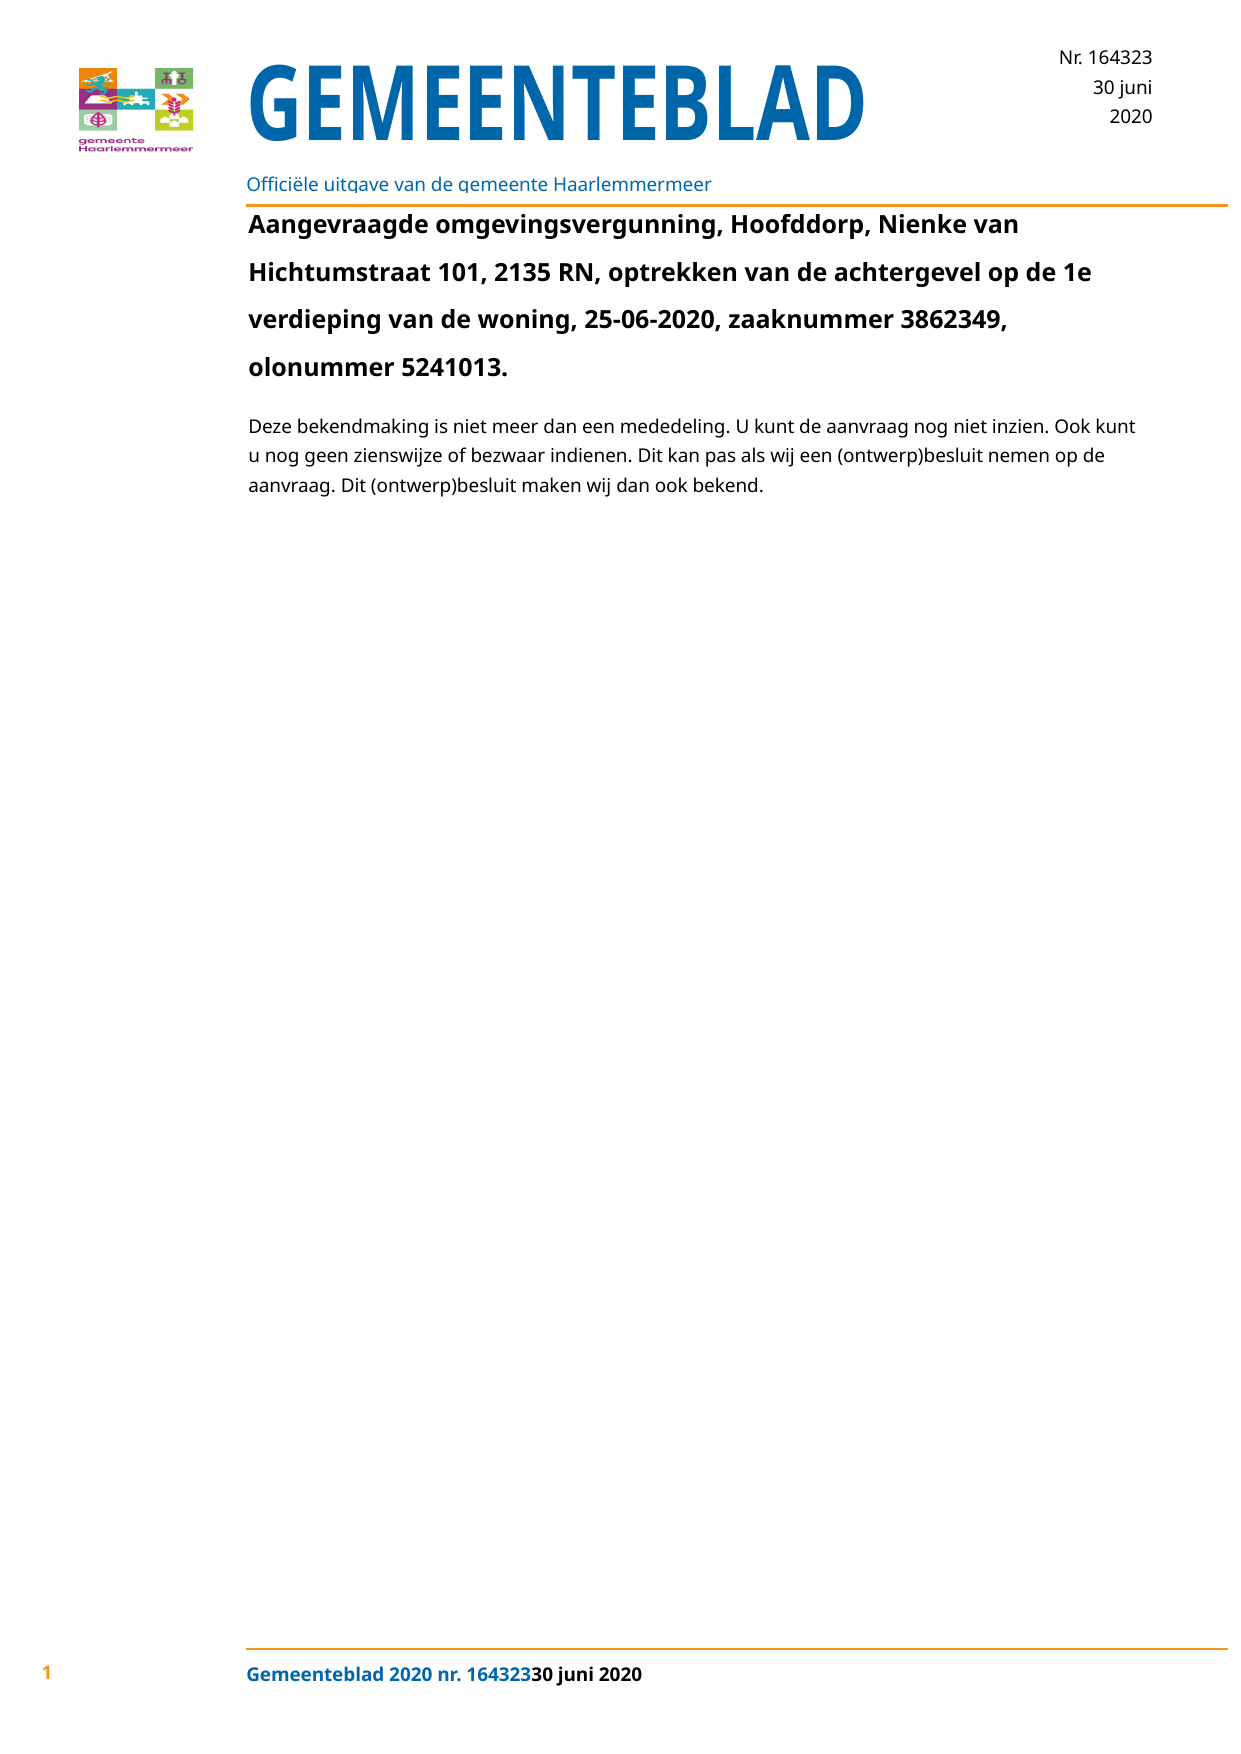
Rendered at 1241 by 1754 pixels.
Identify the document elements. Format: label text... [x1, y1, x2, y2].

picture [41, 47, 231, 172]
text Aangevraagde omgevingsvergunning, Hoofddorp, Nienke van Hichtumstraat 101, 2135 RN, optrekken van de achtergevel op de 1e verdieping van de woning, 25-06-2020, zaaknummer 3862349, olonummer 5241013. [248, 207, 1152, 384]
text Deze bekendmaking is niet meer dan een mededeling. U kunt de aanvraag nog niet inzien. Ook kunt u nog geen zienswijze of bezwaar indienen. Dit kan pas als wij een (ontwerp)besluit nemen op de aanvraag. Dit (ontwerp)besluit maken wij dan ook bekend. [248, 413, 1152, 498]
